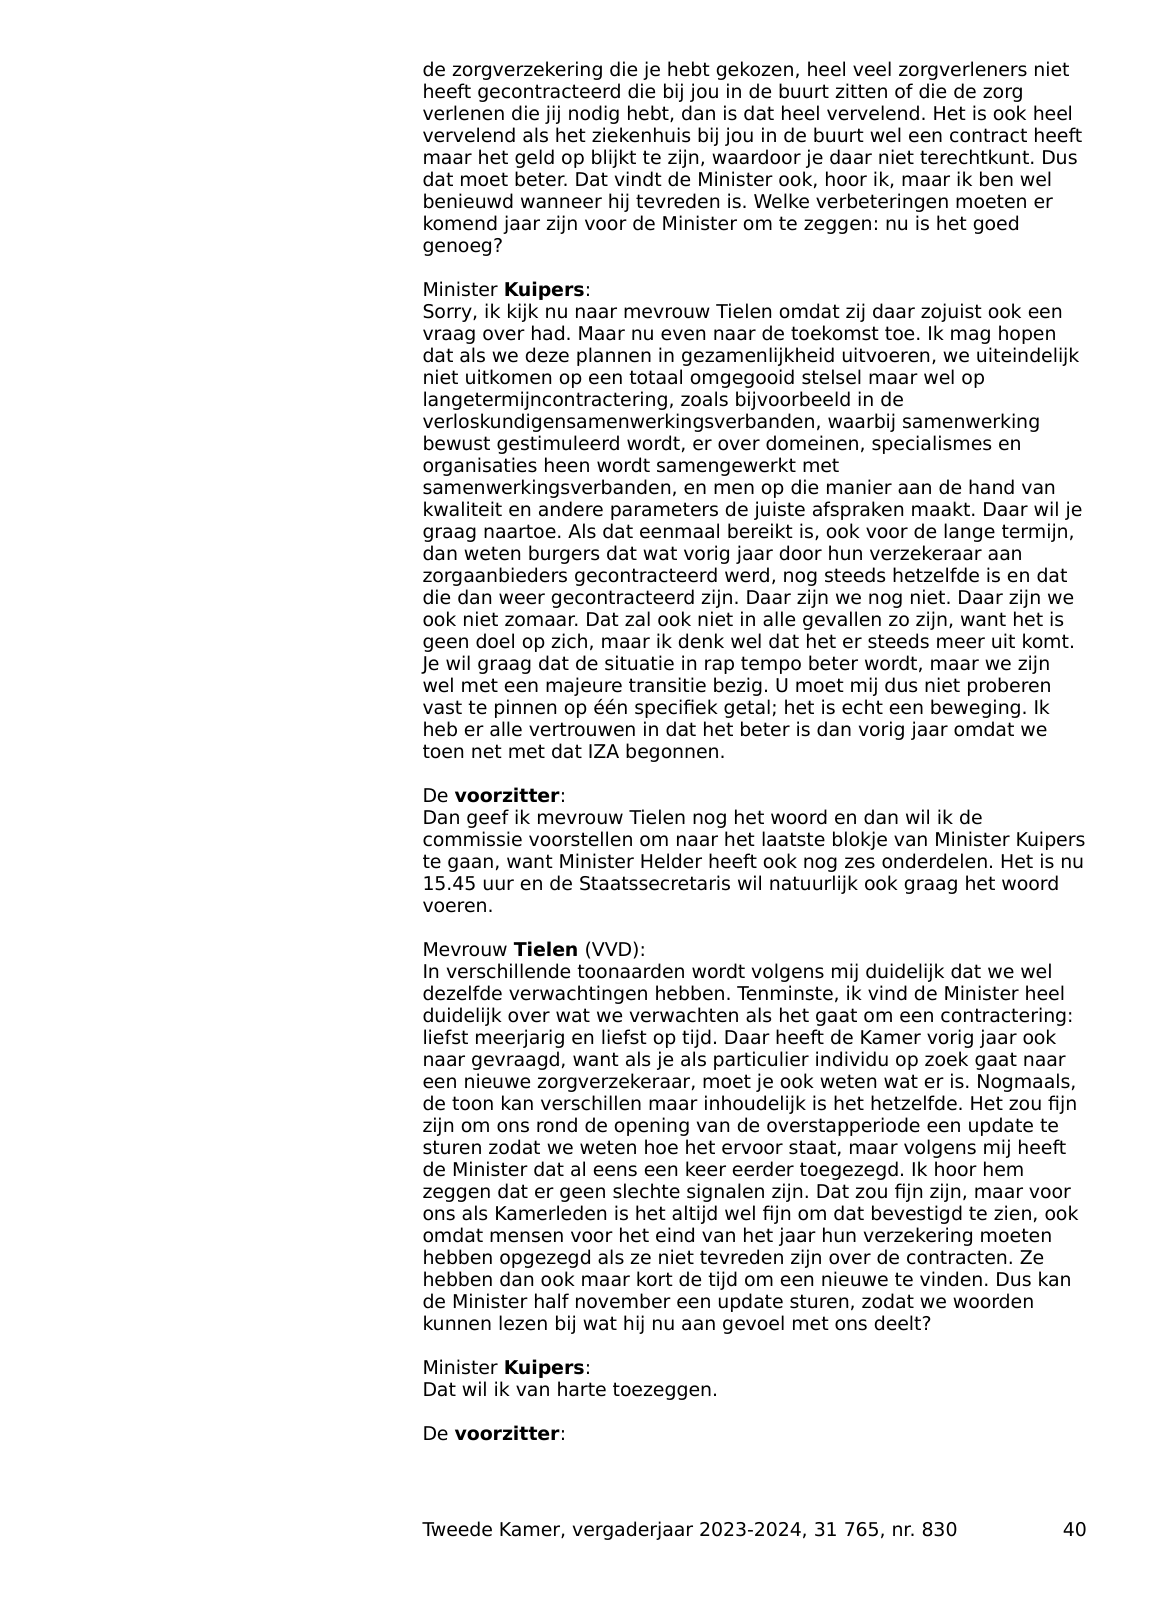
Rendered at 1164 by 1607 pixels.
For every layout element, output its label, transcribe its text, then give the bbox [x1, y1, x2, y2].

text Minister Kuipers: [422, 279, 1087, 301]
text Sorry, ik kijk nu naar mevrouw Tielen omdat zij daar zojuist ook een vraag over had. Maar nu even naar de toekomst toe. Ik mag hopen dat als we deze plannen in gezamenlijkheid uitvoeren, we uiteindelijk niet uitkomen op een totaal omgegooid stelsel maar wel op langetermijncontractering, zoals bijvoorbeeld in de verloskundigensamenwerkingsverbanden, waarbij samenwerking bewust gestimuleerd wordt, er over domeinen, specialismes en organisaties heen wordt samengewerkt met samenwerkingsverbanden, en men op die manier aan de hand van kwaliteit en andere parameters de juiste afspraken maakt. Daar wil je graag naartoe. Als dat eenmaal bereikt is, ook voor de lange termijn, dan weten burgers dat wat vorig jaar door hun verzekeraar aan zorgaanbieders gecontracteerd werd, nog steeds hetzelfde is en dat die dan weer gecontracteerd zijn. Daar zijn we nog niet. Daar zijn we ook niet zomaar. Dat zal ook niet in alle gevallen zo zijn, want het is geen doel op zich, maar ik denk wel dat het er steeds meer uit komt. Je wil graag dat de situatie in rap tempo beter wordt, maar we zijn wel met een majeure transitie bezig. U moet mij dus niet proberen vast te pinnen op één specifiek getal; het is echt een beweging. Ik heb er alle vertrouwen in dat het beter is dan vorig jaar omdat we toen net met dat IZA begonnen. [422, 301, 1087, 763]
text In verschillende toonaarden wordt volgens mij duidelijk dat we wel dezelfde verwachtingen hebben. Tenminste, ik vind de Minister heel duidelijk over wat we verwachten als het gaat om een contractering: liefst meerjarig en liefst op tijd. Daar heeft de Kamer vorig jaar ook naar gevraagd, want als je als particulier individu op zoek gaat naar een nieuwe zorgverzekeraar, moet je ook weten wat er is. Nogmaals, de toon kan verschillen maar inhoudelijk is het hetzelfde. Het zou fijn zijn om ons rond de opening van de overstapperiode een update te sturen zodat we weten hoe het ervoor staat, maar volgens mij heeft de Minister dat al eens een keer eerder toegezegd. Ik hoor hem zeggen dat er geen slechte signalen zijn. Dat zou fijn zijn, maar voor ons als Kamerleden is het altijd wel fijn om dat bevestigd te zien, ook omdat mensen voor het eind van het jaar hun verzekering moeten hebben opgezegd als ze niet tevreden zijn over de contracten. Ze hebben dan ook maar kort de tijd om een nieuwe te vinden. Dus kan de Minister half november een update sturen, zodat we woorden kunnen lezen bij wat hij nu aan gevoel met ons deelt? [422, 961, 1087, 1334]
text de zorgverzekering die je hebt gekozen, heel veel zorgverleners niet heeft gecontracteerd die bij jou in de buurt zitten of die de zorg verlenen die jij nodig hebt, dan is dat heel vervelend. Het is ook heel vervelend als het ziekenhuis bij jou in de buurt wel een contract heeft maar het geld op blijkt te zijn, waardoor je daar niet terechtkunt. Dus dat moet beter. Dat vindt de Minister ook, hoor ik, maar ik ben wel benieuwd wanneer hij tevreden is. Welke verbeteringen moeten er komend jaar zijn voor de Minister om te zeggen: nu is het goed genoeg? [422, 59, 1087, 257]
text De voorzitter: [422, 1423, 1087, 1445]
text Dat wil ik van harte toezeggen. [422, 1379, 1087, 1401]
text Minister Kuipers: [422, 1357, 1087, 1379]
text De voorzitter: [422, 785, 1087, 807]
text Mevrouw Tielen (VVD): [422, 939, 1087, 961]
text Dan geef ik mevrouw Tielen nog het woord en dan wil ik de commissie voorstellen om naar het laatste blokje van Minister Kuipers te gaan, want Minister Helder heeft ook nog zes onderdelen. Het is nu 15.45 uur en de Staatssecretaris wil natuurlijk ook graag het woord voeren. [422, 807, 1087, 917]
